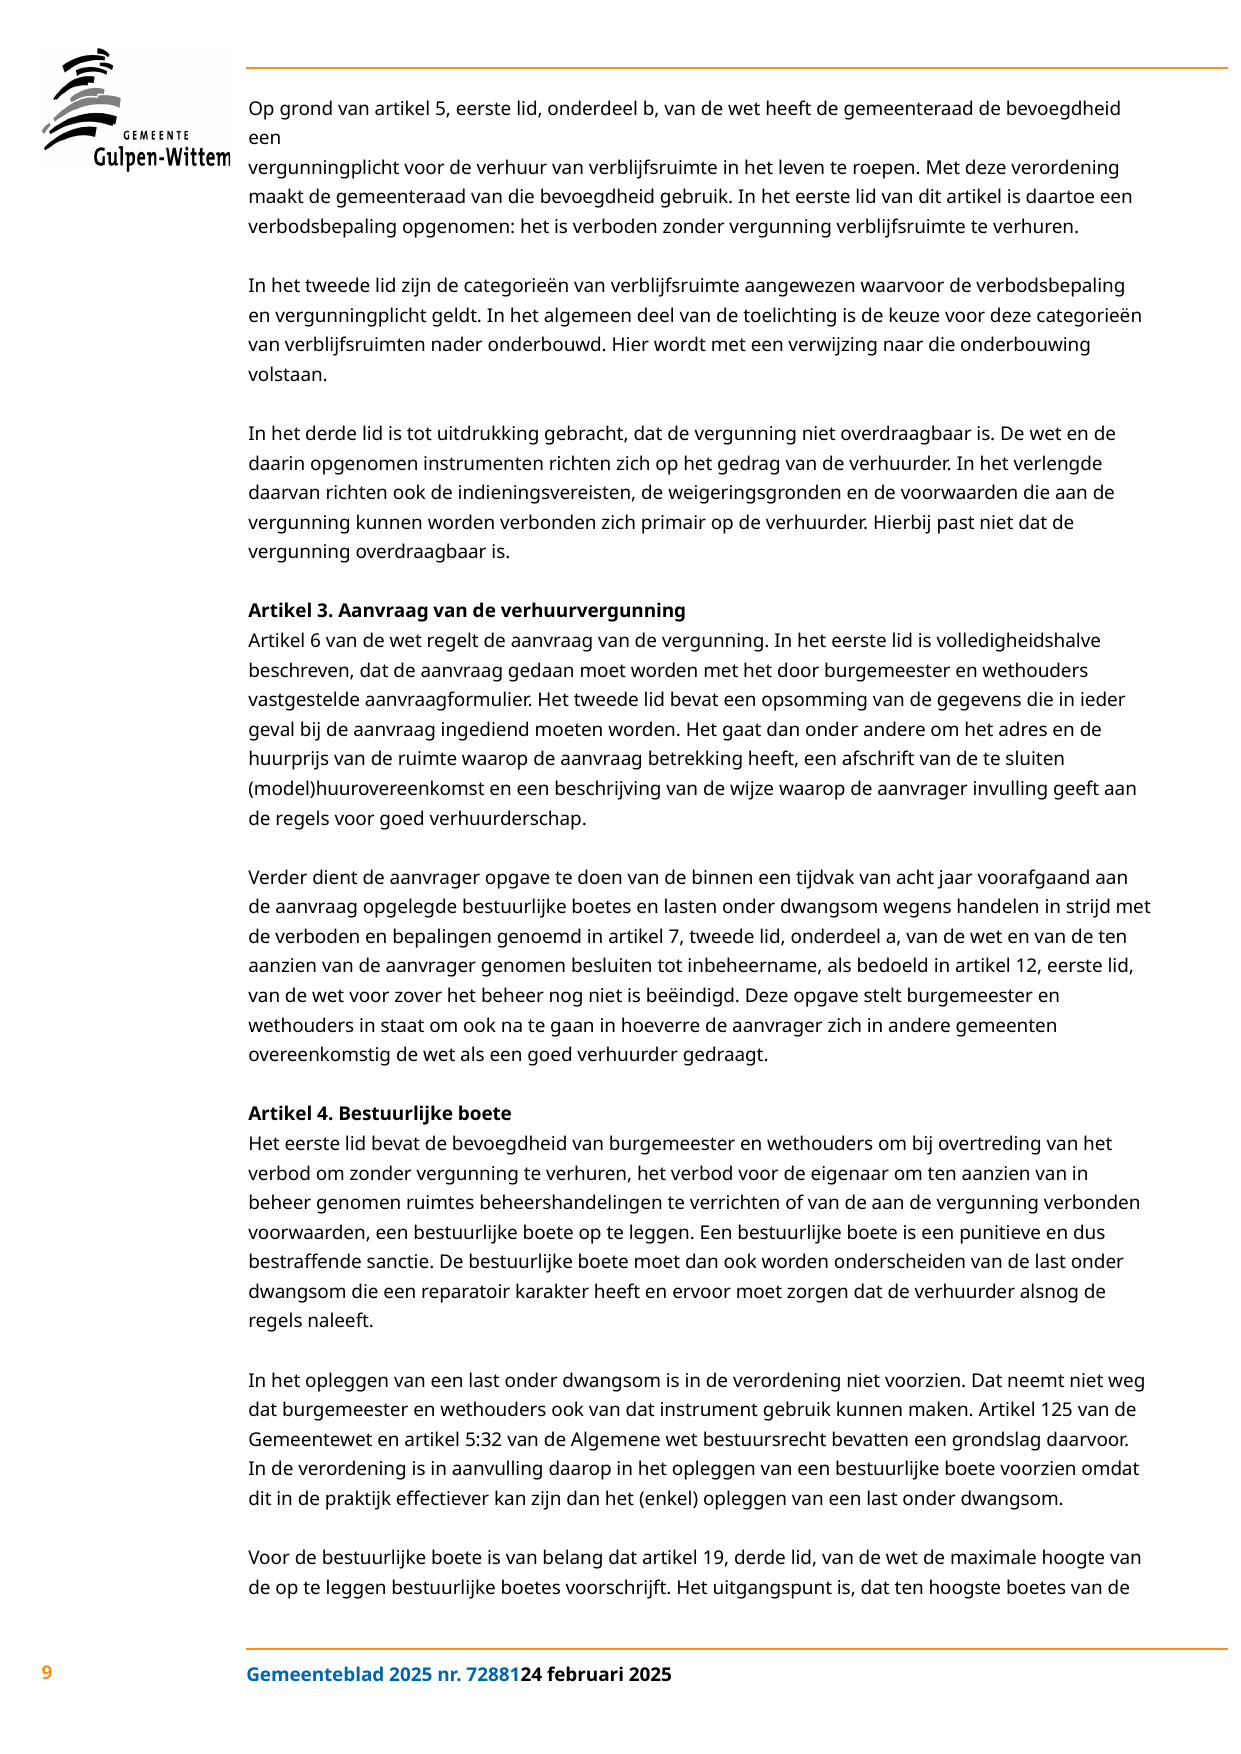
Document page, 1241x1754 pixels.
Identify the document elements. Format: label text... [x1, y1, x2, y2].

text Artikel 4. Bestuurlijke boete [248, 1101, 1152, 1126]
picture [41, 47, 231, 172]
text Artikel 6 van de wet regelt de aanvraag van de vergunning. In het eerste lid is volledigheidshalve beschreven, dat de aanvraag gedaan moet worden met het door burgemeester en wethouders vastgestelde aanvraagformulier. Het tweede lid bevat een opsomming van de gegevens die in ieder geval bij de aanvraag ingediend moeten worden. Het gaat dan onder andere om het adres en de huurprijs van de ruimte waarop de aanvraag betrekking heeft, een afschrift van de te sluiten (model)huurovereenkomst en een beschrijving van de wijze waarop de aanvrager invulling geeft aan de regels voor goed verhuurderschap. [248, 627, 1152, 831]
text In het tweede lid zijn de categorieën van verblijfsruimte aangewezen waarvoor de verbodsbepaling en vergunningplicht geldt. In het algemeen deel van de toelichting is de keuze voor deze categorieën van verblijfsruimten nader onderbouwd. Hier wordt met een verwijzing naar die onderbouwing volstaan. [248, 272, 1152, 387]
text Het eerste lid bevat de bevoegdheid van burgemeester en wethouders om bij overtreding van het verbod om zonder vergunning te verhuren, het verbod voor de eigenaar om ten aanzien van in beheer genomen ruimtes beheershandelingen te verrichten of van de aan de vergunning verbonden voorwaarden, een bestuurlijke boete op te leggen. Een bestuurlijke boete is een punitieve en dus bestraffende sanctie. De bestuurlijke boete moet dan ook worden onderscheiden van de last onder dwangsom die een reparatoir karakter heeft en ervoor moet zorgen dat de verhuurder alsnog de regels naleeft. [248, 1130, 1152, 1333]
text In het opleggen van een last onder dwangsom is in de verordening niet voorzien. Dat neemt niet weg dat burgemeester en wethouders ook van dat instrument gebruik kunnen maken. Artikel 125 van de Gemeentewet en artikel 5:32 van de Algemene wet bestuursrecht bevatten een grondslag daarvoor. In de verordening is in aanvulling daarop in het opleggen van een bestuurlijke boete voorzien omdat dit in de praktijk effectiever kan zijn dan het (enkel) opleggen van een last onder dwangsom. [248, 1367, 1152, 1511]
text In het derde lid is tot uitdrukking gebracht, dat de vergunning niet overdraagbaar is. De wet en de daarin opgenomen instrumenten richten zich op het gedrag van de verhuurder. In het verlengde daarvan richten ook de indieningsvereisten, de weigeringsgronden en de voorwaarden die aan de vergunning kunnen worden verbonden zich primair op de verhuurder. Hierbij past niet dat de vergunning overdraagbaar is. [248, 420, 1152, 564]
text Artikel 3. Aanvraag van de verhuurvergunning [248, 598, 1152, 623]
text vergunningplicht voor de verhuur van verblijfsruimte in het leven te roepen. Met deze verordening maakt de gemeenteraad van die bevoegdheid gebruik. In het eerste lid van dit artikel is daartoe een verbodsbepaling opgenomen: het is verboden zonder vergunning verblijfsruimte te verhuren. [248, 154, 1152, 239]
text Voor de bestuurlijke boete is van belang dat artikel 19, derde lid, van de wet de maximale hoogte van de op te leggen bestuurlijke boetes voorschrijft. Het uitgangspunt is, dat ten hoogste boetes van de [248, 1544, 1152, 1600]
text Verder dient de aanvrager opgave te doen van de binnen een tijdvak van acht jaar voorafgaand aan de aanvraag opgelegde bestuurlijke boetes en lasten onder dwangsom wegens handelen in strijd met de verboden en bepalingen genoemd in artikel 7, tweede lid, onderdeel a, van de wet en van de ten aanzien van de aanvrager genomen besluiten tot inbeheername, als bedoeld in artikel 12, eerste lid, van de wet voor zover het beheer nog niet is beëindigd. Deze opgave stelt burgemeester en wethouders in staat om ook na te gaan in hoeverre de aanvrager zich in andere gemeenten overeenkomstig de wet als een goed verhuurder gedraagt. [248, 864, 1152, 1067]
text Op grond van artikel 5, eerste lid, onderdeel b, van de wet heeft de gemeenteraad de bevoegdheid een [248, 95, 1152, 150]
